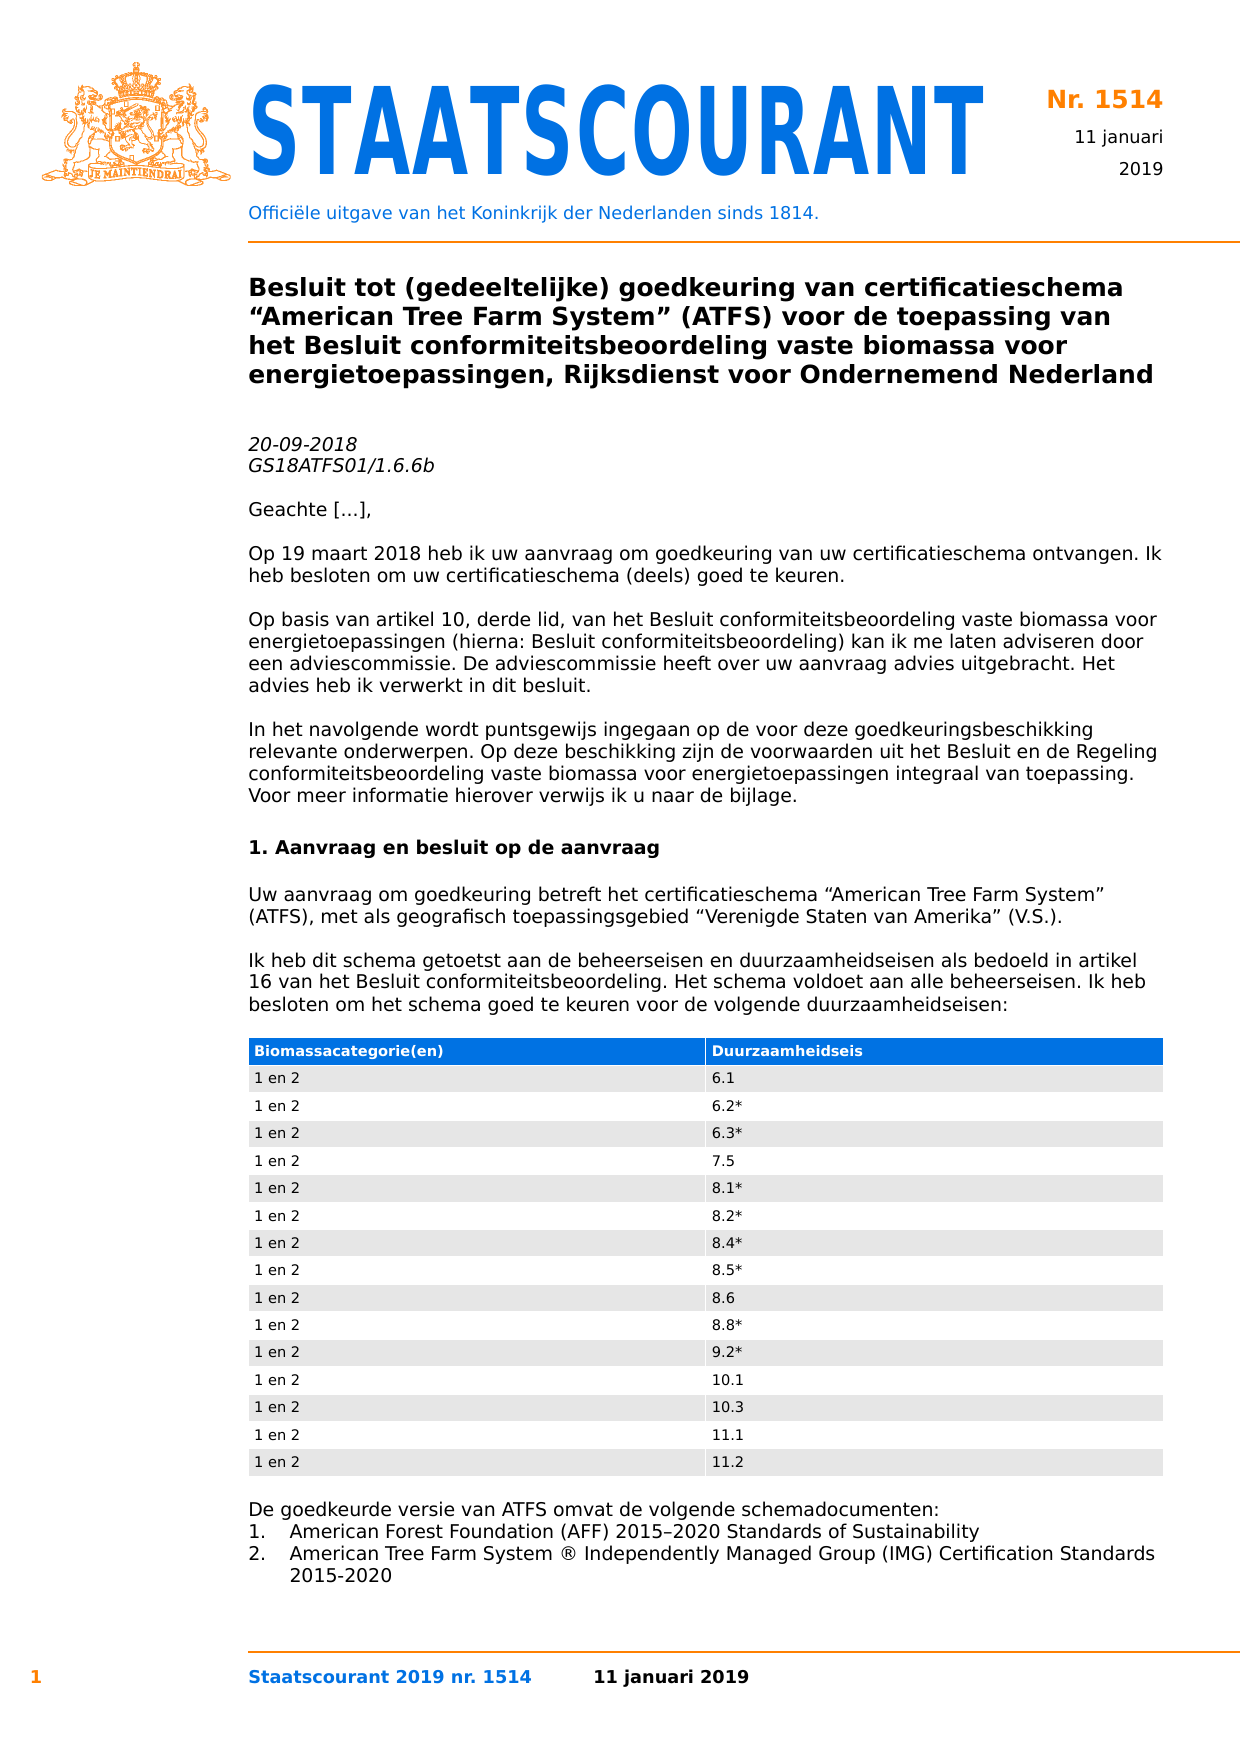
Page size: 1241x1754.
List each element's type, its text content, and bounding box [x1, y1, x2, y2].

table_cell 10.3 [706, 1395, 1163, 1421]
text Op 19 maart 2018 heb ik uw aanvraag om goedkeuring van uw certificatieschema ontvangen. Ik heb besloten om uw certificatieschema (deels) goed te keuren. [248, 543, 1163, 587]
text De goedkeurde versie van ATFS omvat de volgende schemadocumenten: [248, 1498, 1163, 1521]
table_cell 11.1 [706, 1422, 1163, 1448]
table_cell 1 en 2 [249, 1148, 705, 1174]
table_cell 10.1 [706, 1367, 1163, 1393]
text Op basis van artikel 10, derde lid, van het Besluit conformiteitsbeoordeling vaste biomassa voor energietoepassingen (hierna: Besluit conformiteitsbeoordeling) kan ik me laten adviseren door een adviescommissie. De adviescommissie heeft over uw aanvraag advies uitgebracht. Het advies heb ik verwerkt in dit besluit. [248, 609, 1163, 697]
table_cell 1 en 2 [249, 1066, 705, 1092]
subtitle 1. Aanvraag en besluit op de aanvraag [248, 837, 1163, 859]
table_header [25, 62, 248, 241]
subtitle Besluit tot (gedeeltelijke) goedkeuring van certificatieschema “American Tree Farm System” (ATFS) voor de toepassing van het Besluit conformiteitsbeoordeling vaste biomassa voor energietoepassingen, Rijksdienst voor Ondernemend Nederland [248, 273, 1163, 390]
text Ik heb dit schema getoetst aan de beheerseisen en duurzaamheidseisen als bedoeld in artikel 16 van het Besluit conformiteitsbeoordeling. Het schema voldoet aan alle beheerseisen. Ik heb besloten om het schema goed te keuren voor de volgende duurzaamheidseisen: [248, 949, 1163, 1015]
text GS18ATFS01/1.6.6b [248, 455, 1163, 477]
table_cell 7.5 [706, 1148, 1163, 1174]
table_cell 1 en 2 [249, 1203, 705, 1229]
table_cell 1 en 2 [249, 1285, 705, 1311]
table_cell 1 en 2 [249, 1312, 705, 1339]
table_cell 6.1 [706, 1066, 1163, 1092]
table_header Nr. 1514 [998, 62, 1240, 121]
text Uw aanvraag om goedkeuring betreft het certificatieschema “American Tree Farm System” (ATFS), met als geografisch toepassingsgebied “Verenigde Staten van Amerika” (V.S.). [248, 884, 1163, 928]
table_header STAATSCOURANT [248, 62, 998, 203]
text 2. American Tree Farm System ® Independently Managed Group (IMG) Certification Standards 2015-2020 [248, 1542, 1163, 1586]
table_header Biomassacategorie(en) [249, 1038, 705, 1065]
table_cell 8.2* [706, 1203, 1163, 1229]
text Geachte [...], [248, 499, 1163, 521]
table_cell 1 en 2 [249, 1367, 705, 1393]
table_cell 1 en 2 [249, 1258, 705, 1284]
table_cell Officiële uitgave van het Koninkrijk der Nederlanden sinds 1814. [248, 203, 1240, 241]
table_cell 8.4* [706, 1230, 1163, 1256]
table_cell 1 en 2 [249, 1340, 705, 1366]
text In het navolgende wordt puntsgewijs ingegaan op de voor deze goedkeuringsbeschikking relevante onderwerpen. Op deze beschikking zijn de voorwaarden uit het Besluit en de Regeling conformiteitsbeoordeling vaste biomassa voor energietoepassingen integraal van toepassing. Voor meer informatie hierover verwijs ik u naar de bijlage. [248, 719, 1163, 807]
table_cell 1 en 2 [249, 1175, 705, 1202]
table_cell 1 en 2 [249, 1449, 705, 1476]
table_cell 8.5* [706, 1258, 1163, 1284]
table_cell 2019 [998, 153, 1240, 203]
table_cell 6.2* [706, 1093, 1163, 1119]
table_cell 1 en 2 [249, 1230, 705, 1256]
table_header Duurzaamheidseis [706, 1038, 1163, 1065]
table_cell 11 januari [998, 121, 1240, 153]
table_cell 8.1* [706, 1175, 1163, 1202]
text 1. American Forest Foundation (AFF) 2015–2020 Standards of Sustainability [248, 1521, 1163, 1542]
table_cell 8.6 [706, 1285, 1163, 1311]
table_cell 6.3* [706, 1121, 1163, 1147]
table_cell 9.2* [706, 1340, 1163, 1366]
text 20-09-2018 [248, 433, 1163, 455]
table_cell 8.8* [706, 1312, 1163, 1339]
table_cell 1 en 2 [249, 1093, 705, 1119]
picture [41, 62, 231, 186]
table_cell 1 en 2 [249, 1395, 705, 1421]
table_cell 11.2 [706, 1449, 1163, 1476]
table_cell 1 en 2 [249, 1121, 705, 1147]
table_cell 1 en 2 [249, 1422, 705, 1448]
